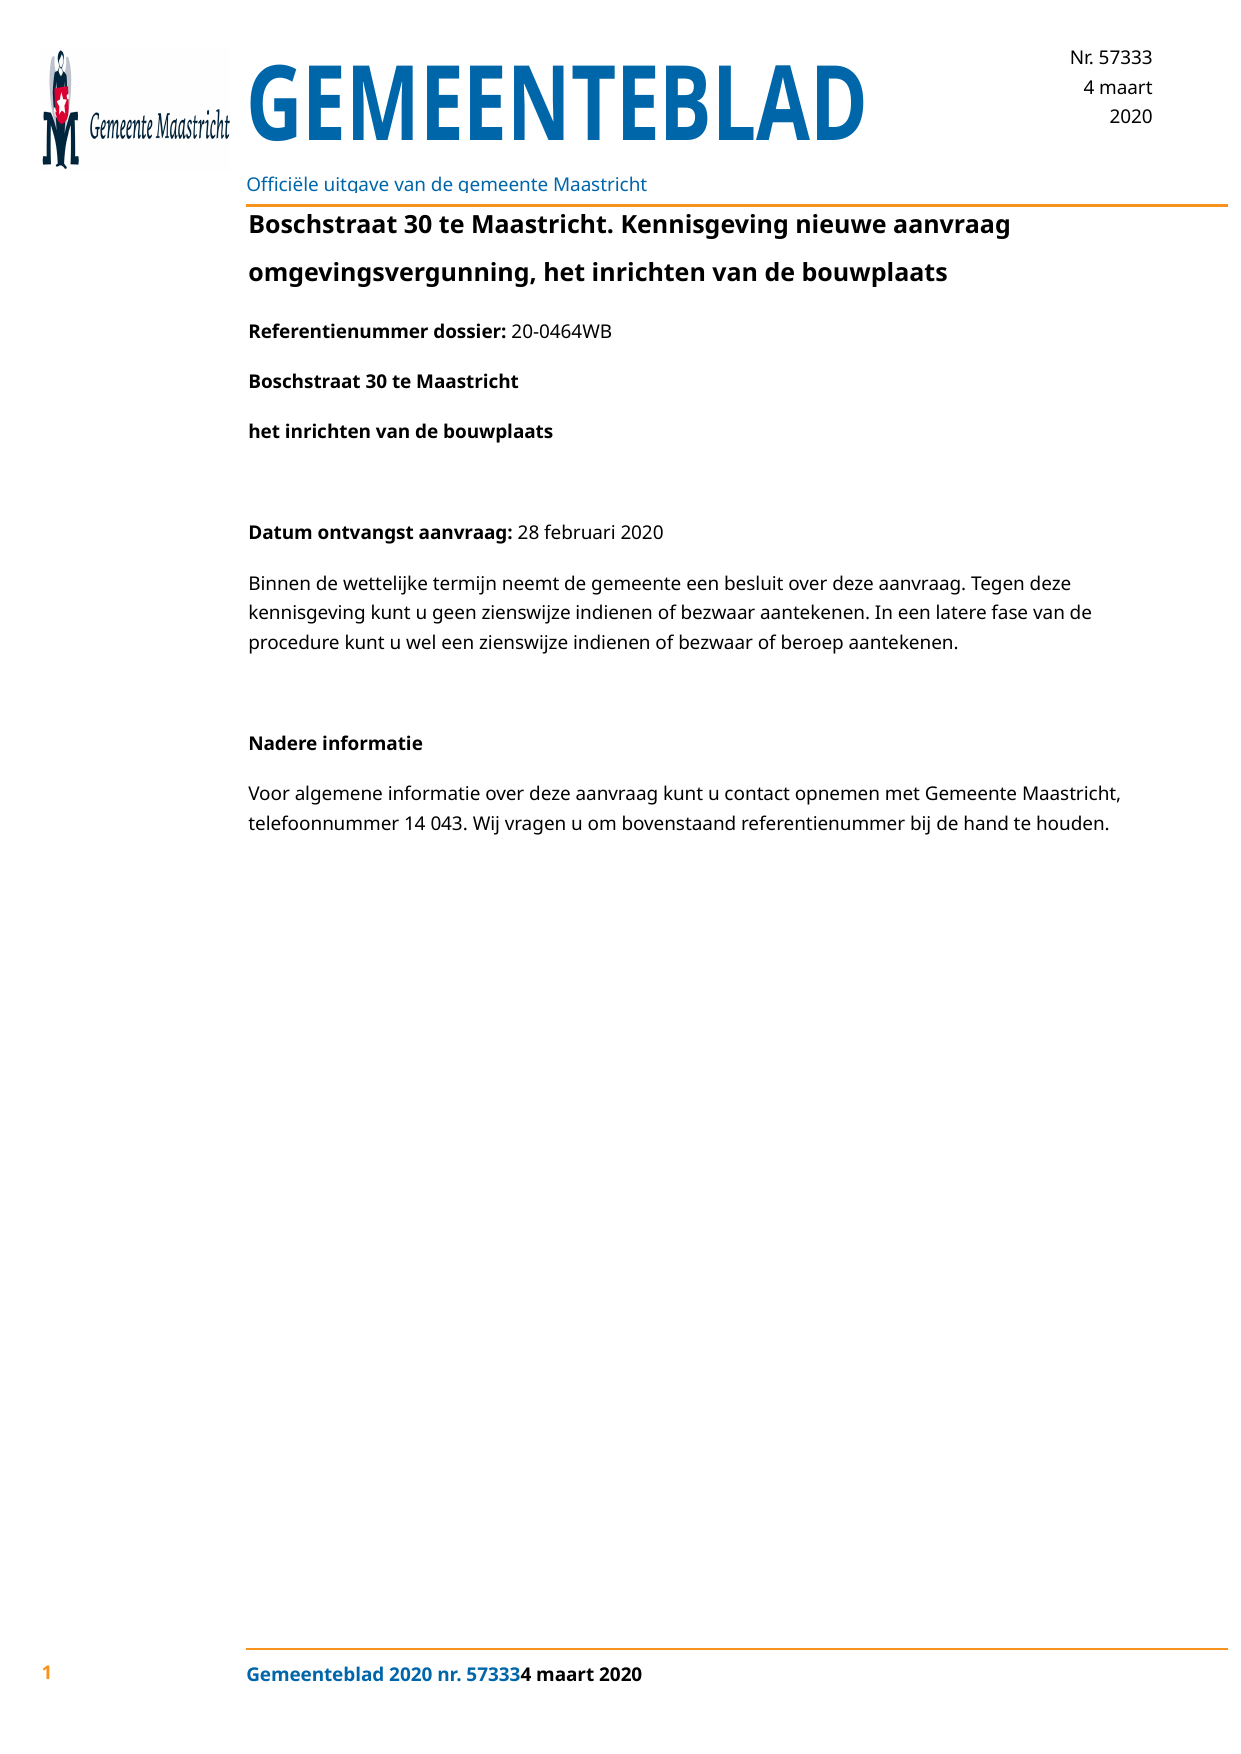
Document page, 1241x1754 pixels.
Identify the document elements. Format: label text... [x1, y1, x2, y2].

picture [41, 47, 231, 172]
text het inrichten van de bouwplaats [248, 419, 1152, 444]
text Referentienummer dossier: 20-0464WB [248, 318, 1152, 344]
text Datum ontvangst aanvraag: 28 februari 2020 [248, 519, 1152, 545]
text Voor algemene informatie over deze aanvraag kunt u contact opnemen met Gemeente Maastricht, telefoonnummer 14 043. Wij vragen u om bovenstaand referentienummer bij de hand te houden. [248, 780, 1152, 836]
text Binnen de wettelijke termijn neemt de gemeente een besluit over deze aanvraag. Tegen deze kennisgeving kunt u geen zienswijze indienen of bezwaar aantekenen. In een latere fase van de procedure kunt u wel een zienswijze indienen of bezwaar of beroep aantekenen. [248, 570, 1152, 655]
text Boschstraat 30 te Maastricht. Kennisgeving nieuwe aanvraag omgevingsvergunning, het inrichten van de bouwplaats [248, 207, 1152, 288]
text Boschstraat 30 te Maastricht [248, 368, 1152, 394]
text Nadere informatie [248, 730, 1152, 756]
